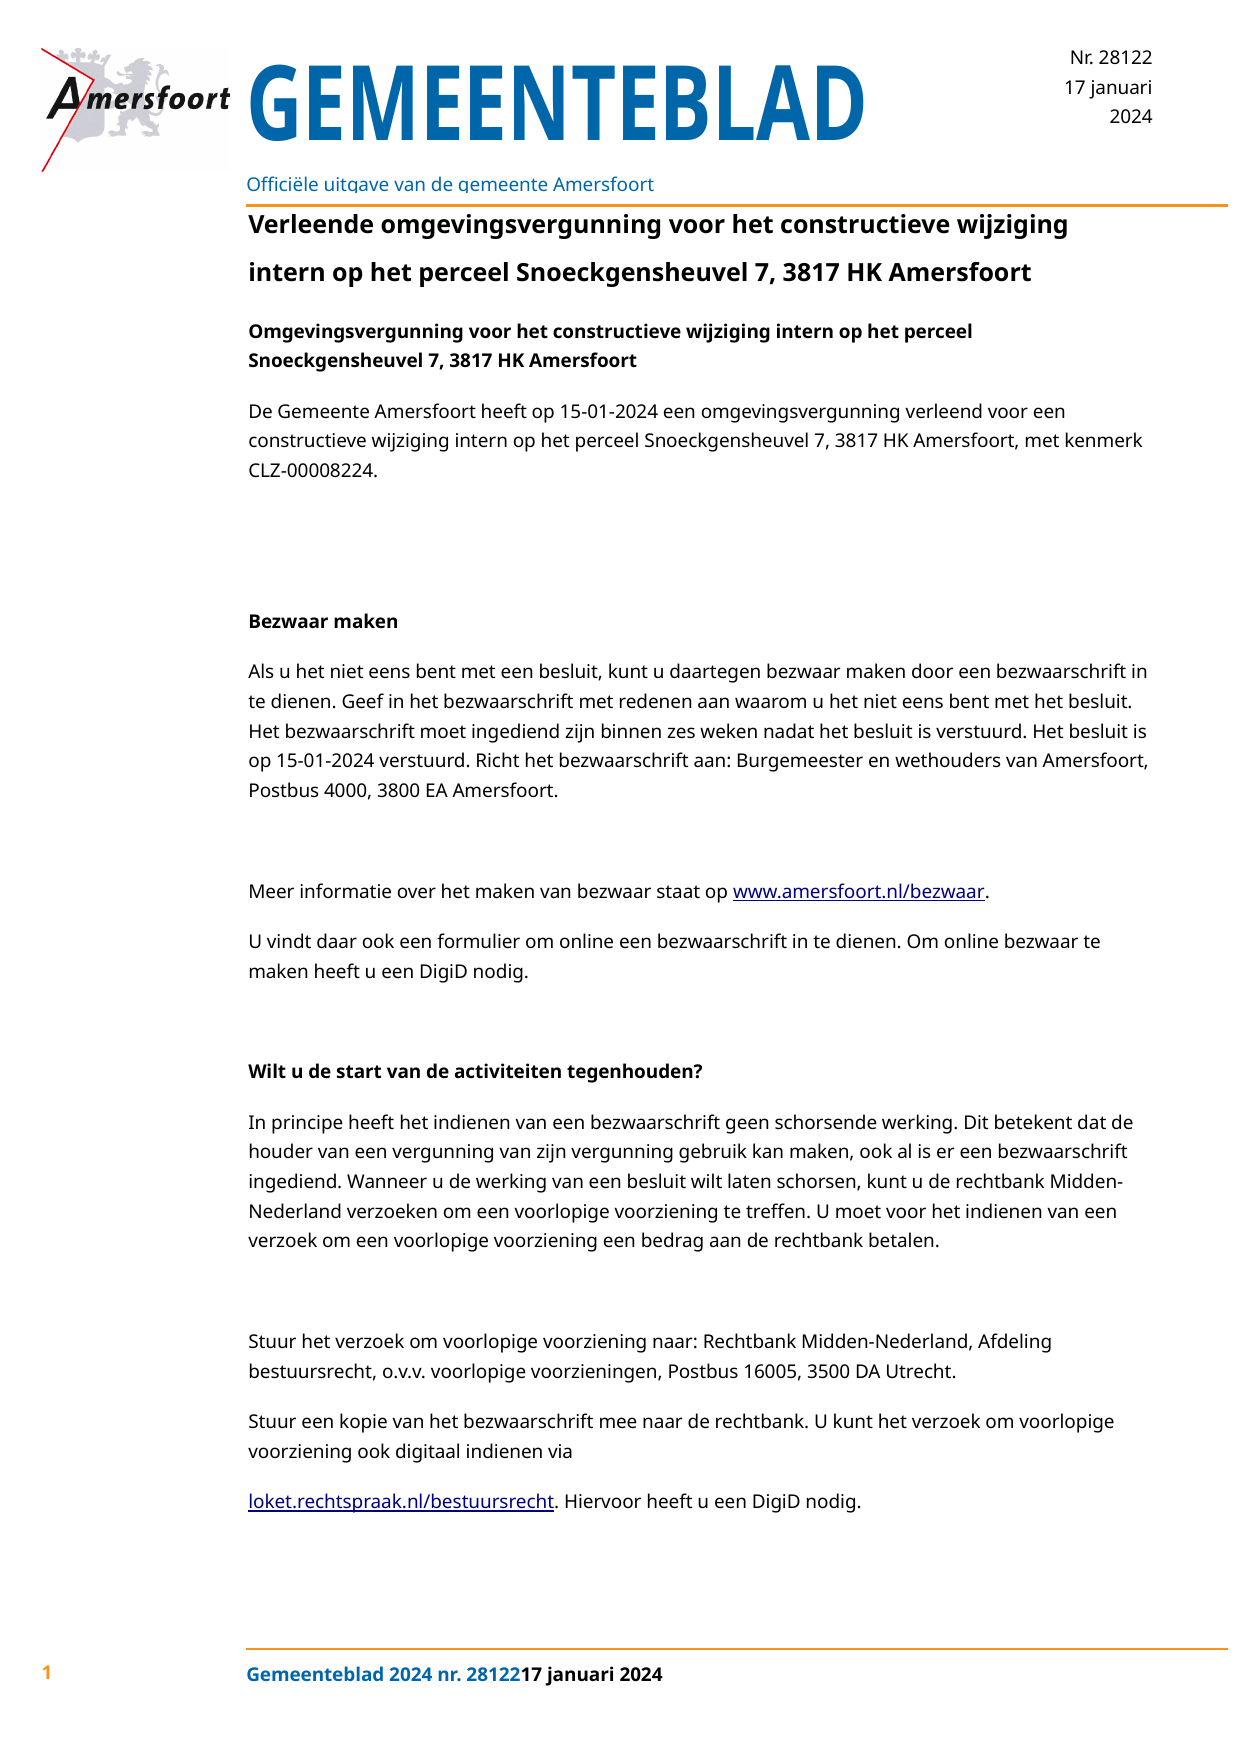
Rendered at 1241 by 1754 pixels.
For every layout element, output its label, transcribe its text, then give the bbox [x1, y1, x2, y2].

text U vindt daar ook een formulier om online een bezwaarschrift in te dienen. Om online bezwaar te maken heeft u een DigiD nodig. [248, 928, 1152, 984]
text Als u het niet eens bent met een besluit, kunt u daartegen bezwaar maken door een bezwaarschrift in te dienen. Geef in het bezwaarschrift met redenen aan waarom u het niet eens bent met het besluit. Het bezwaarschrift moet ingediend zijn binnen zes weken nadat het besluit is verstuurd. Het besluit is op 15-01-2024 verstuurd. Richt het bezwaarschrift aan: Burgemeester en wethouders van Amersfoort, Postbus 4000, 3800 EA Amersfoort. [248, 659, 1152, 803]
text Meer informatie over het maken van bezwaar staat op www.amersfoort.nl/bezwaar. [248, 878, 1152, 904]
text loket.rechtspraak.nl/bestuursrecht. Hiervoor heeft u een DigiD nodig. [248, 1488, 1152, 1514]
text Verleende omgevingsvergunning voor het constructieve wijziging intern op het perceel Snoeckgensheuvel 7, 3817 HK Amersfoort [248, 207, 1152, 288]
text De Gemeente Amersfoort heeft op 15-01-2024 een omgevingsvergunning verleend voor een constructieve wijziging intern op het perceel Snoeckgensheuvel 7, 3817 HK Amersfoort, met kenmerk CLZ-00008224. [248, 398, 1152, 483]
text Stuur een kopie van het bezwaarschrift mee naar de rechtbank. U kunt het verzoek om voorlopige voorziening ook digitaal indienen via [248, 1408, 1152, 1464]
text Omgevingsvergunning voor het constructieve wijziging intern op het perceel Snoeckgensheuvel 7, 3817 HK Amersfoort [248, 318, 1152, 373]
text In principe heeft het indienen van een bezwaarschrift geen schorsende werking. Dit betekent dat de houder van een vergunning van zijn vergunning gebruik kan maken, ook al is er een bezwaarschrift ingediend. Wanneer u de werking van een besluit wilt laten schorsen, kunt u de rechtbank Midden-Nederland verzoeken om een voorlopige voorziening te treffen. U moet voor het indienen van een verzoek om een voorlopige voorziening een bedrag aan de rechtbank betalen. [248, 1109, 1152, 1253]
text Bezwaar maken [248, 608, 1152, 634]
text Wilt u de start van de activiteiten tegenhouden? [248, 1059, 1152, 1084]
picture [41, 47, 231, 172]
text Stuur het verzoek om voorlopige voorziening naar: Rechtbank Midden-Nederland, Afdeling bestuursrecht, o.v.v. voorlopige voorzieningen, Postbus 16005, 3500 DA Utrecht. [248, 1328, 1152, 1384]
